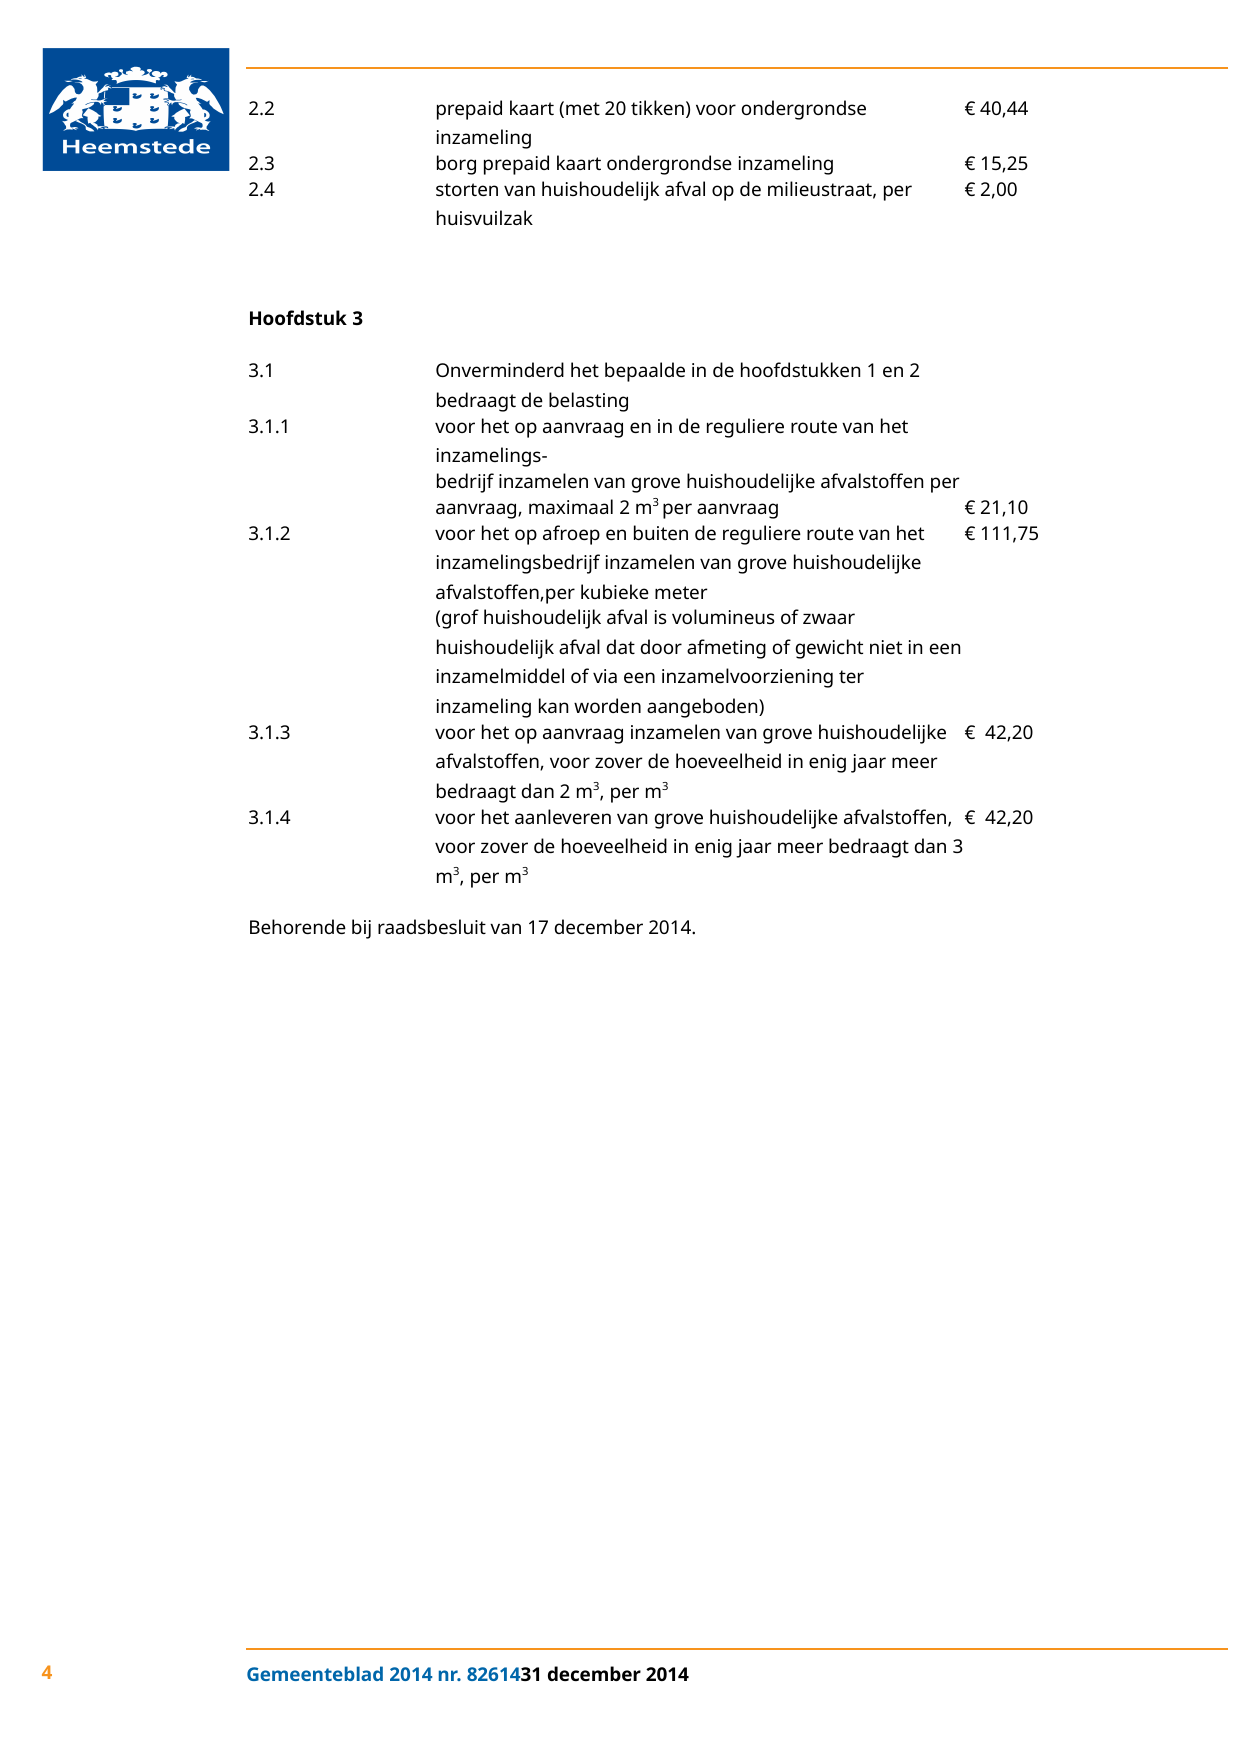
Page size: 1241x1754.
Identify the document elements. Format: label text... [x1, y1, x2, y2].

table_cell 2.4 [248, 176, 435, 231]
table_cell (grof huishoudelijk afval is volumineus of zwaar huishoudelijk afval dat door afmeting of gewicht niet in een inzamelmiddel of via een inzamelvoorziening ter inzameling kan worden aangeboden) [435, 605, 964, 719]
table_header Onverminderd het bepaalde in de hoofdstukken 1 en 2 bedraagt de belasting [435, 358, 964, 413]
text Hoofdstuk 3 [248, 303, 1152, 332]
table_cell 3.1.2 [248, 520, 435, 604]
table_cell € 42,20 [964, 804, 1152, 889]
table_cell [248, 494, 435, 520]
table_cell prepaid kaart (met 20 tikken) voor ondergrondse inzameling [435, 95, 964, 150]
table_cell € 111,75 [964, 520, 1152, 604]
table_cell € 42,20 [964, 719, 1152, 804]
table_cell voor het aanleveren van grove huishoudelijke afvalstoffen, voor zover de hoeveelheid in enig jaar meer bedraagt dan 3 m3, per m3 [435, 804, 964, 889]
table_cell [248, 468, 435, 494]
table_cell [964, 605, 1152, 719]
table_cell 3.1.1 [248, 413, 435, 468]
table_cell 2.3 [248, 150, 435, 176]
table_cell [248, 605, 435, 719]
table_cell 2.2 [248, 95, 435, 150]
table_cell [964, 468, 1152, 494]
table_cell € 15,25 [964, 150, 1152, 176]
table_cell voor het op aanvraag en in de reguliere route van het inzamelings- [435, 413, 964, 468]
table_cell borg prepaid kaart ondergrondse inzameling [435, 150, 964, 176]
table_cell € 21,10 [964, 494, 1152, 520]
table_cell voor het op afroep en buiten de reguliere route van het inzamelingsbedrijf inzamelen van grove huishoudelijke afvalstoffen,per kubieke meter [435, 520, 964, 604]
table_cell 3.1.3 [248, 719, 435, 804]
table_cell € 2,00 [964, 176, 1152, 231]
table_cell [964, 413, 1152, 468]
table_cell storten van huishoudelijk afval op de milieustraat, per huisvuilzak [435, 176, 964, 231]
text Behorende bij raadsbesluit van 17 december 2014. [248, 914, 1152, 940]
table_cell voor het op aanvraag inzamelen van grove huishoudelijke afvalstoffen, voor zover de hoeveelheid in enig jaar meer bedraagt dan 2 m3, per m3 [435, 719, 964, 804]
table_cell aanvraag, maximaal 2 m3 per aanvraag [435, 494, 964, 520]
table_cell bedrijf inzamelen van grove huishoudelijke afvalstoffen per [435, 468, 964, 494]
table_cell 3.1.4 [248, 804, 435, 889]
table_cell € 40,44 [964, 95, 1152, 150]
picture [41, 47, 231, 172]
table_header 3.1 [248, 358, 435, 413]
table_header [964, 358, 1152, 413]
